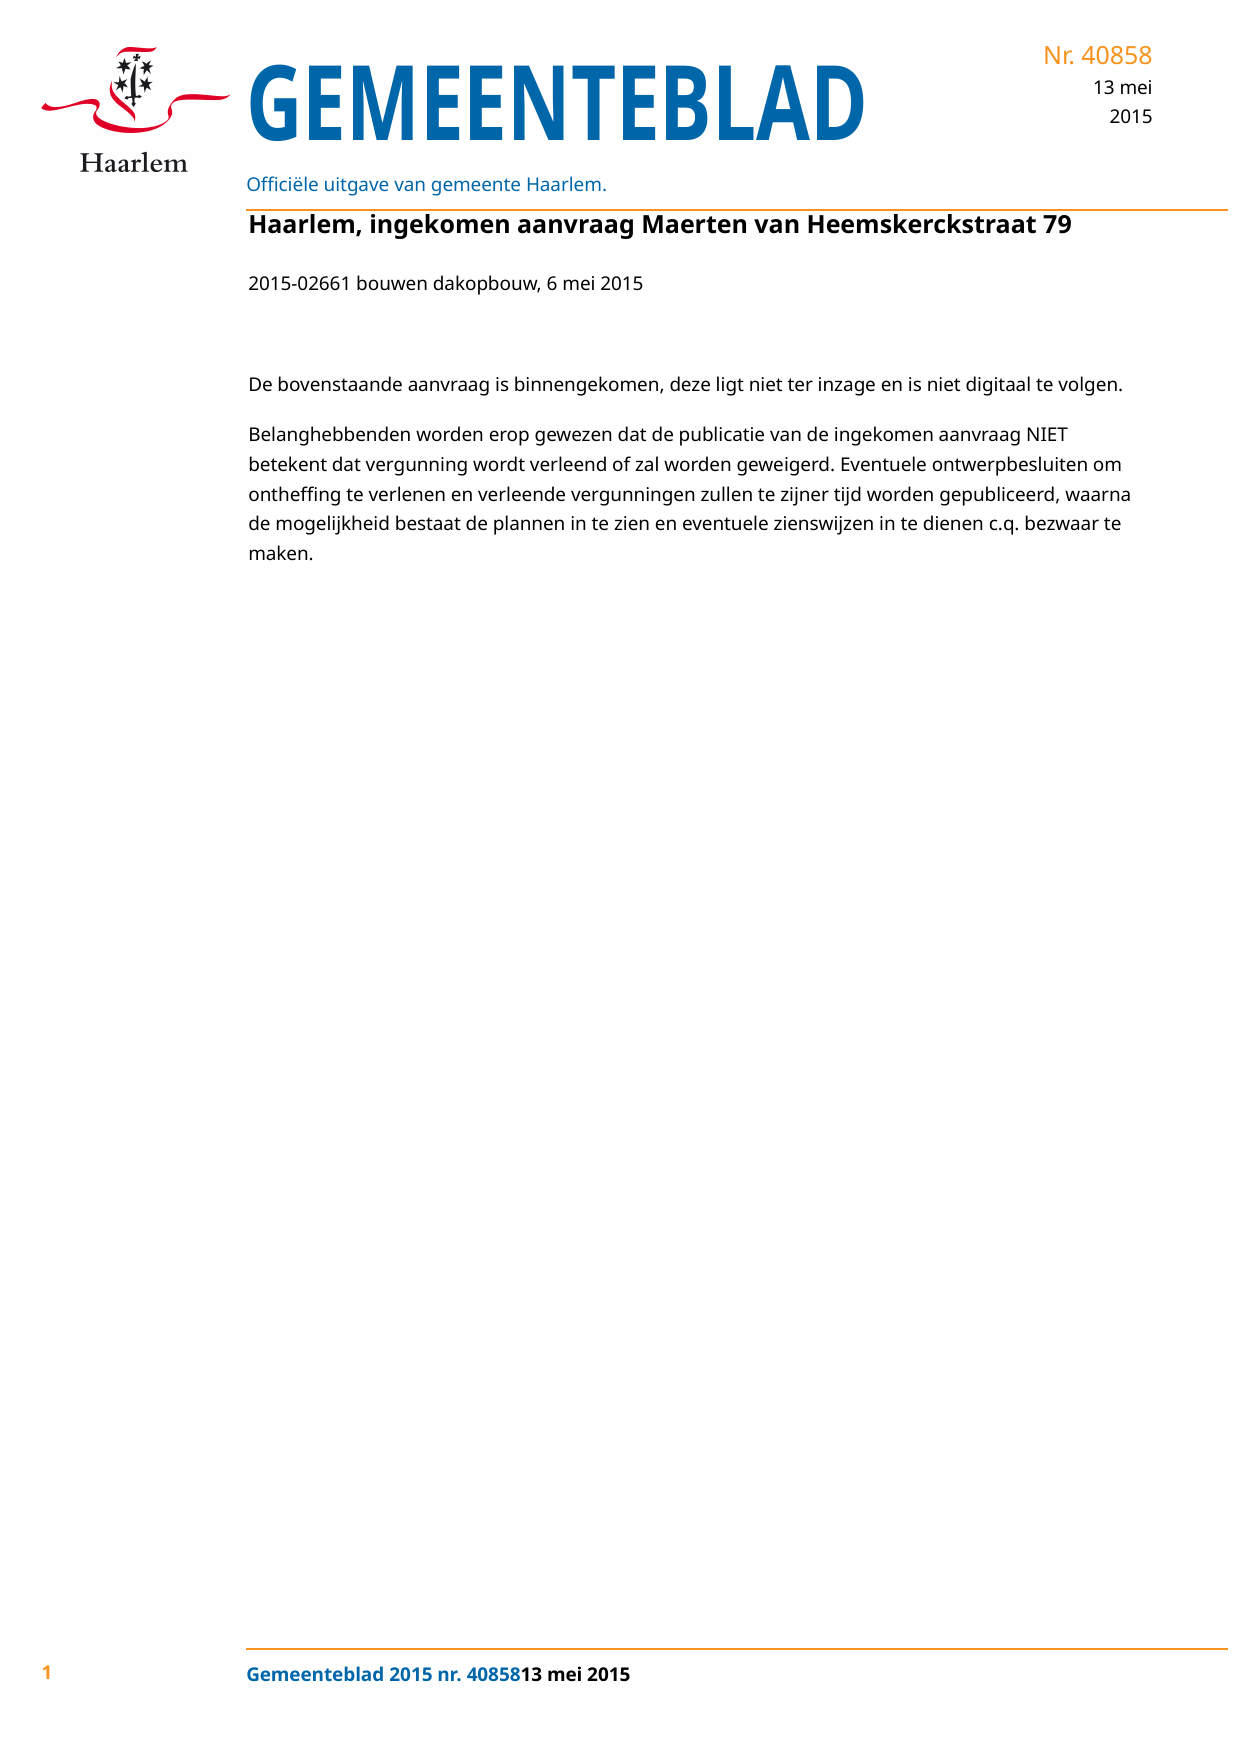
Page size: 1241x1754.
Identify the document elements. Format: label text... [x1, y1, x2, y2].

text 2015-02661 bouwen dakopbouw, 6 mei 2015 [248, 270, 1152, 296]
text Belanghebbenden worden erop gewezen dat de publicatie van de ingekomen aanvraag NIET betekent dat vergunning wordt verleend of zal worden geweigerd. Eventuele ontwerpbesluiten om ontheffing te verlenen en verleende vergunningen zullen te zijner tijd worden gepubliceerd, waarna de mogelijkheid bestaat de plannen in te zien en eventuele zienswijzen in te dienen c.q. bezwaar te maken. [248, 422, 1152, 566]
text De bovenstaande aanvraag is binnengekomen, deze ligt niet ter inzage en is niet digitaal te volgen. [248, 371, 1152, 397]
picture [41, 47, 231, 172]
text Haarlem, ingekomen aanvraag Maerten van Heemskerckstraat 79 [248, 211, 1152, 241]
